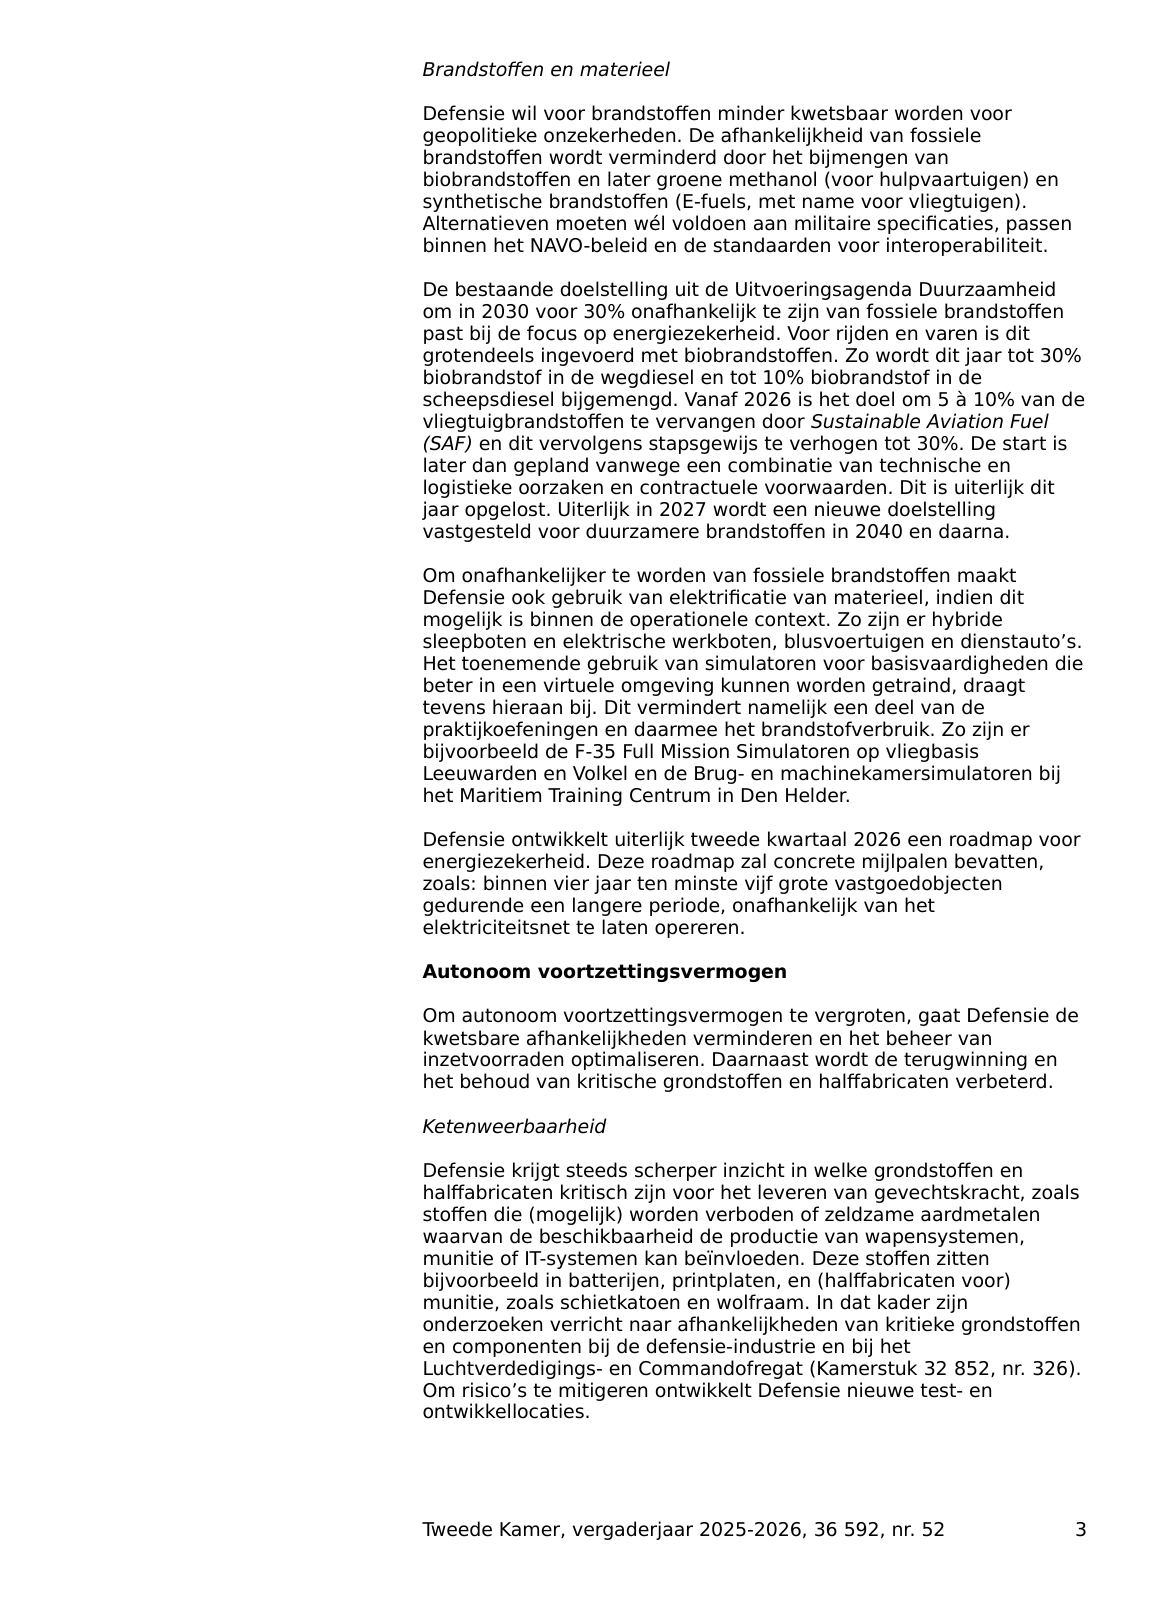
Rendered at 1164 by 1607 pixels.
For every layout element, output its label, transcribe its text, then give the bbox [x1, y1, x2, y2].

subtitle Brandstoffen en materieel [422, 59, 1087, 81]
text Om autonoom voortzettingsvermogen te vergroten, gaat Defensie de kwetsbare afhankelijkheden verminderen en het beheer van inzetvoorraden optimaliseren. Daarnaast wordt de terugwinning en het behoud van kritische grondstoffen en halffabricaten verbeterd. [422, 1005, 1087, 1093]
text De bestaande doelstelling uit de Uitvoeringsagenda Duurzaamheid om in 2030 voor 30% onafhankelijk te zijn van fossiele brandstoffen past bij de focus op energiezekerheid. Voor rijden en varen is dit grotendeels ingevoerd met biobrandstoffen. Zo wordt dit jaar tot 30% biobrandstof in de wegdiesel en tot 10% biobrandstof in de scheepsdiesel bijgemengd. Vanaf 2026 is het doel om 5 à 10% van de vliegtuigbrandstoffen te vervangen door Sustainable Aviation Fuel (SAF) en dit vervolgens stapsgewijs te verhogen tot 30%. De start is later dan gepland vanwege een combinatie van technische en logistieke oorzaken en contractuele voorwaarden. Dit is uiterlijk dit jaar opgelost. Uiterlijk in 2027 wordt een nieuwe doelstelling vastgesteld voor duurzamere brandstoffen in 2040 en daarna. [422, 279, 1087, 543]
subtitle Autonoom voortzettingsvermogen [422, 961, 1087, 983]
text Defensie ontwikkelt uiterlijk tweede kwartaal 2026 een roadmap voor energiezekerheid. Deze roadmap zal concrete mijlpalen bevatten, zoals: binnen vier jaar ten minste vijf grote vastgoedobjecten gedurende een langere periode, onafhankelijk van het elektriciteitsnet te laten opereren. [422, 829, 1087, 939]
subtitle Ketenweerbaarheid [422, 1116, 1087, 1137]
text Defensie wil voor brandstoffen minder kwetsbaar worden voor geopolitieke onzekerheden. De afhankelijkheid van fossiele brandstoffen wordt verminderd door het bijmengen van biobrandstoffen en later groene methanol (voor hulpvaartuigen) en synthetische brandstoffen (E-fuels, met name voor vliegtuigen). Alternatieven moeten wél voldoen aan militaire specificaties, passen binnen het NAVO-beleid en de standaarden voor interoperabiliteit. [422, 103, 1087, 257]
text Om onafhankelijker te worden van fossiele brandstoffen maakt Defensie ook gebruik van elektrificatie van materieel, indien dit mogelijk is binnen de operationele context. Zo zijn er hybride sleepboten en elektrische werkboten, blusvoertuigen en dienstauto’s. Het toenemende gebruik van simulatoren voor basisvaardigheden die beter in een virtuele omgeving kunnen worden getraind, draagt tevens hieraan bij. Dit vermindert namelijk een deel van de praktijkoefeningen en daarmee het brandstofverbruik. Zo zijn er bijvoorbeeld de F-35 Full Mission Simulatoren op vliegbasis Leeuwarden en Volkel en de Brug- en machinekamersimulatoren bij het Maritiem Training Centrum in Den Helder. [422, 565, 1087, 807]
text Defensie krijgt steeds scherper inzicht in welke grondstoffen en halffabricaten kritisch zijn voor het leveren van gevechtskracht, zoals stoffen die (mogelijk) worden verboden of zeldzame aardmetalen waarvan de beschikbaarheid de productie van wapensystemen, munitie of IT-systemen kan beïnvloeden. Deze stoffen zitten bijvoorbeeld in batterijen, printplaten, en (halffabricaten voor) munitie, zoals schietkatoen en wolfraam. In dat kader zijn onderzoeken verricht naar afhankelijkheden van kritieke grondstoffen en componenten bij de defensie-industrie en bij het Luchtverdedigings- en Commandofregat (Kamerstuk 32 852, nr. 326). Om risico’s te mitigeren ontwikkelt Defensie nieuwe test- en ontwikkellocaties. [422, 1160, 1087, 1423]
